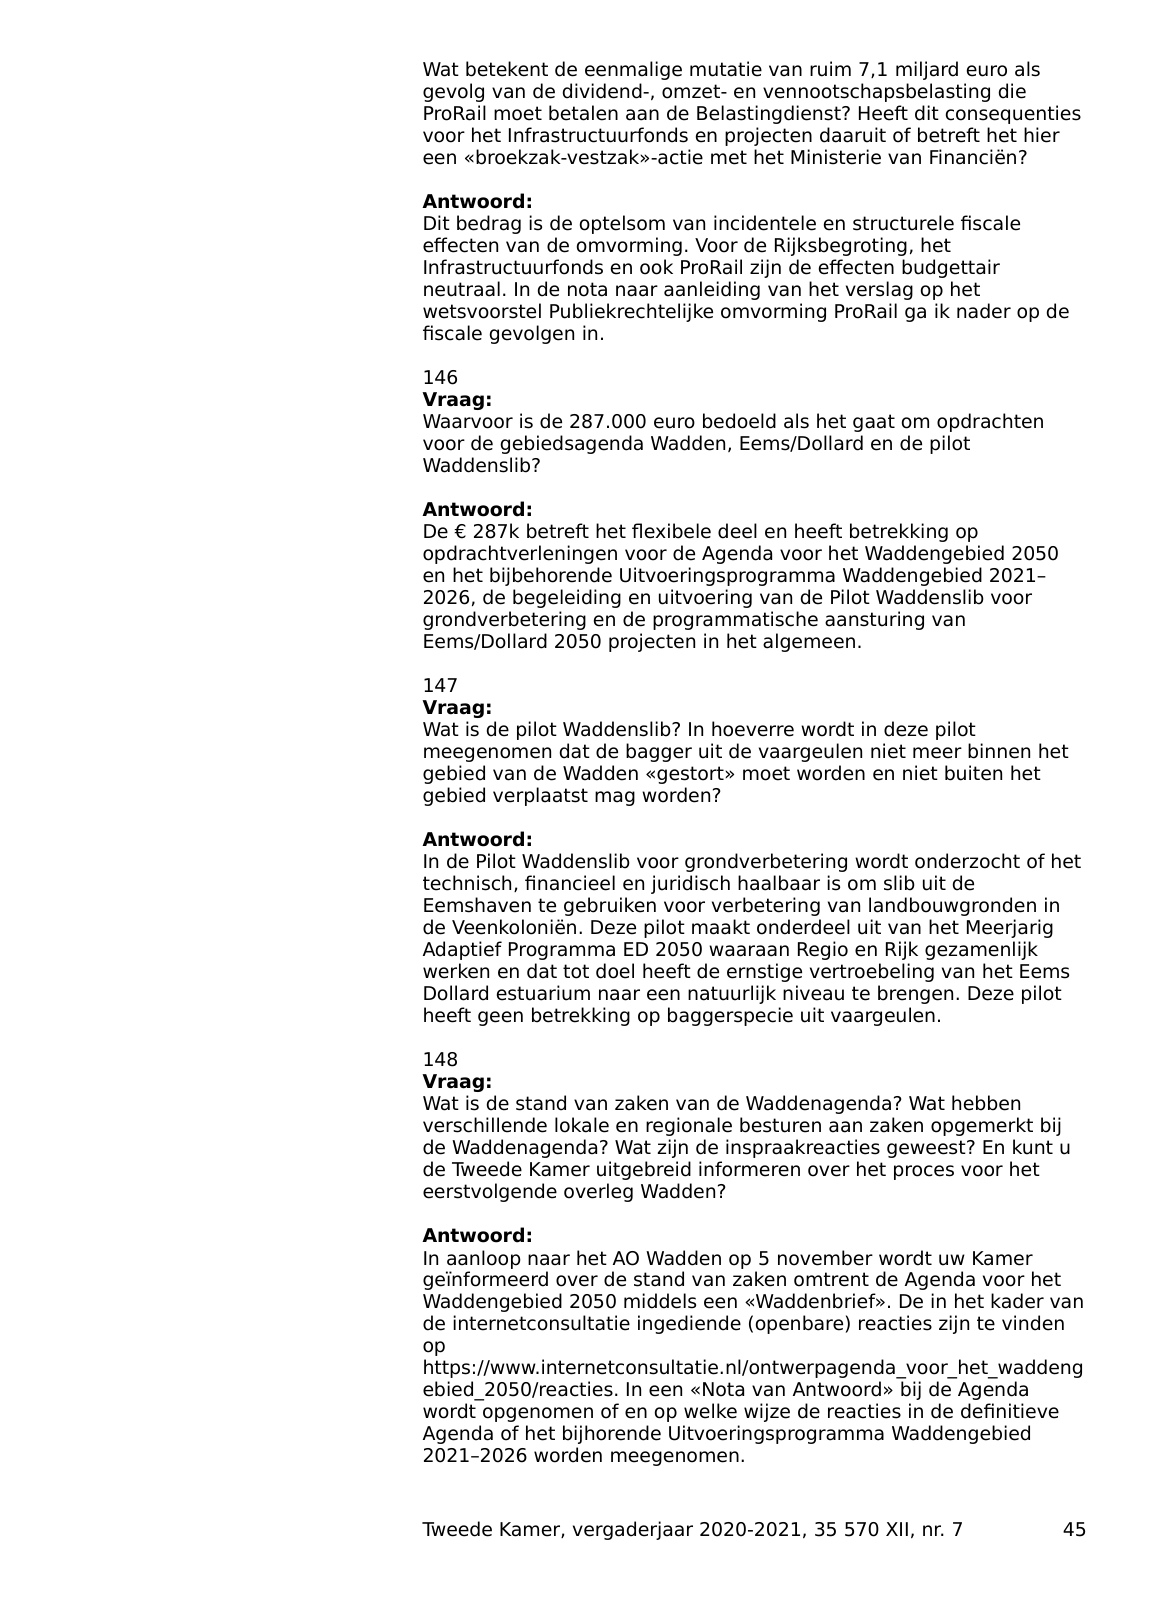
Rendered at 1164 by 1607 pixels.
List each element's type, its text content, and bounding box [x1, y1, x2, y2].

text Wat is de stand van zaken van de Waddenagenda? Wat hebben verschillende lokale en regionale besturen aan zaken opgemerkt bij de Waddenagenda? Wat zijn de inspraakreacties geweest? En kunt u de Tweede Kamer uitgebreid informeren over het proces voor het eerstvolgende overleg Wadden? [422, 1093, 1087, 1203]
text Vraag: [422, 1071, 1087, 1093]
text Vraag: [422, 697, 1087, 719]
text De € 287k betreft het flexibele deel en heeft betrekking op opdrachtverleningen voor de Agenda voor het Waddengebied 2050 en het bijbehorende Uitvoeringsprogramma Waddengebied 2021–2026, de begeleiding en uitvoering van de Pilot Waddenslib voor grondverbetering en de programmatische aansturing van Eems/Dollard 2050 projecten in het algemeen. [422, 521, 1087, 653]
text Dit bedrag is de optelsom van incidentele en structurele fiscale effecten van de omvorming. Voor de Rijksbegroting, het Infrastructuurfonds en ook ProRail zijn de effecten budgettair neutraal. In de nota naar aanleiding van het verslag op het wetsvoorstel Publiekrechtelijke omvorming ProRail ga ik nader op de fiscale gevolgen in. [422, 213, 1087, 345]
text Antwoord: [422, 1225, 1087, 1247]
text Antwoord: [422, 191, 1087, 213]
text Vraag: [422, 389, 1087, 411]
text In aanloop naar het AO Wadden op 5 november wordt uw Kamer geïnformeerd over de stand van zaken omtrent de Agenda voor het Waddengebied 2050 middels een «Waddenbrief». De in het kader van de internetconsultatie ingediende (openbare) reacties zijn te vinden op https://www.internetconsultatie.nl/ontwerpagenda_voor_het_waddengebied_2050/reacties. In een «Nota van Antwoord» bij de Agenda wordt opgenomen of en op welke wijze de reacties in de definitieve Agenda of het bijhorende Uitvoeringsprogramma Waddengebied 2021–2026 worden meegenomen. [422, 1247, 1087, 1467]
text Antwoord: [422, 499, 1087, 521]
text 146 [422, 367, 1087, 389]
text In de Pilot Waddenslib voor grondverbetering wordt onderzocht of het technisch, financieel en juridisch haalbaar is om slib uit de Eemshaven te gebruiken voor verbetering van landbouwgronden in de Veenkoloniën. Deze pilot maakt onderdeel uit van het Meerjarig Adaptief Programma ED 2050 waaraan Regio en Rijk gezamenlijk werken en dat tot doel heeft de ernstige vertroebeling van het Eems Dollard estuarium naar een natuurlijk niveau te brengen. Deze pilot heeft geen betrekking op baggerspecie uit vaargeulen. [422, 851, 1087, 1027]
text Antwoord: [422, 829, 1087, 851]
text Waarvoor is de 287.000 euro bedoeld als het gaat om opdrachten voor de gebiedsagenda Wadden, Eems/Dollard en de pilot Waddenslib? [422, 411, 1087, 477]
text Wat is de pilot Waddenslib? In hoeverre wordt in deze pilot meegenomen dat de bagger uit de vaargeulen niet meer binnen het gebied van de Wadden «gestort» moet worden en niet buiten het gebied verplaatst mag worden? [422, 719, 1087, 807]
text 148 [422, 1049, 1087, 1071]
text Wat betekent de eenmalige mutatie van ruim 7,1 miljard euro als gevolg van de dividend-, omzet- en vennootschapsbelasting die ProRail moet betalen aan de Belastingdienst? Heeft dit consequenties voor het Infrastructuurfonds en projecten daaruit of betreft het hier een «broekzak-vestzak»-actie met het Ministerie van Financiën? [422, 59, 1087, 169]
text 147 [422, 675, 1087, 697]
